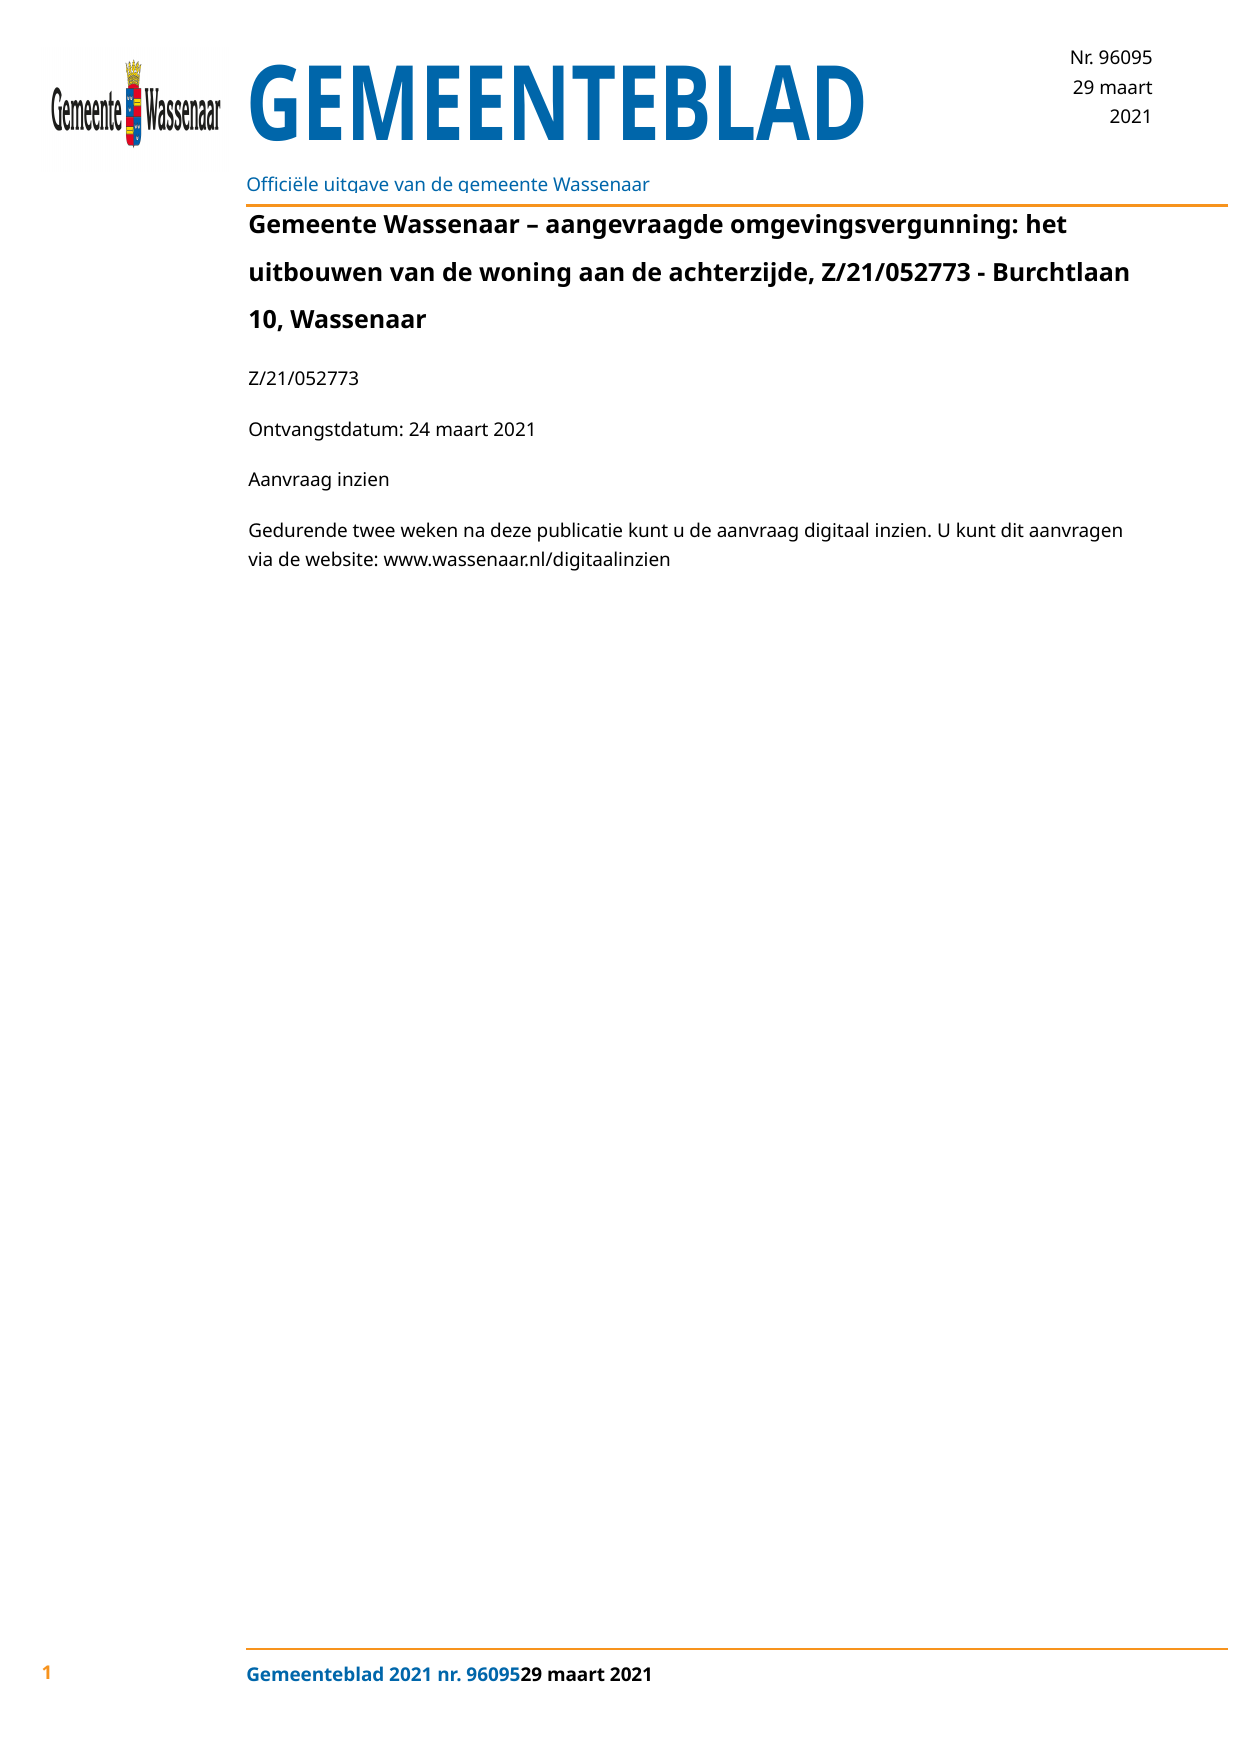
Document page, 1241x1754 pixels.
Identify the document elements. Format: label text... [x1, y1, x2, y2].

picture [41, 47, 231, 172]
text Gemeente Wassenaar – aangevraagde omgevingsvergunning: het uitbouwen van de woning aan de achterzijde, Z/21/052773 - Burchtlaan 10, Wassenaar [248, 207, 1152, 336]
text Z/21/052773 [248, 366, 1152, 391]
text Aanvraag inzien [248, 466, 1152, 492]
text Gedurende twee weken na deze publicatie kunt u de aanvraag digitaal inzien. U kunt dit aanvragen via de website: www.wassenaar.nl/digitaalinzien [248, 517, 1152, 572]
text Ontvangstdatum: 24 maart 2021 [248, 416, 1152, 442]
